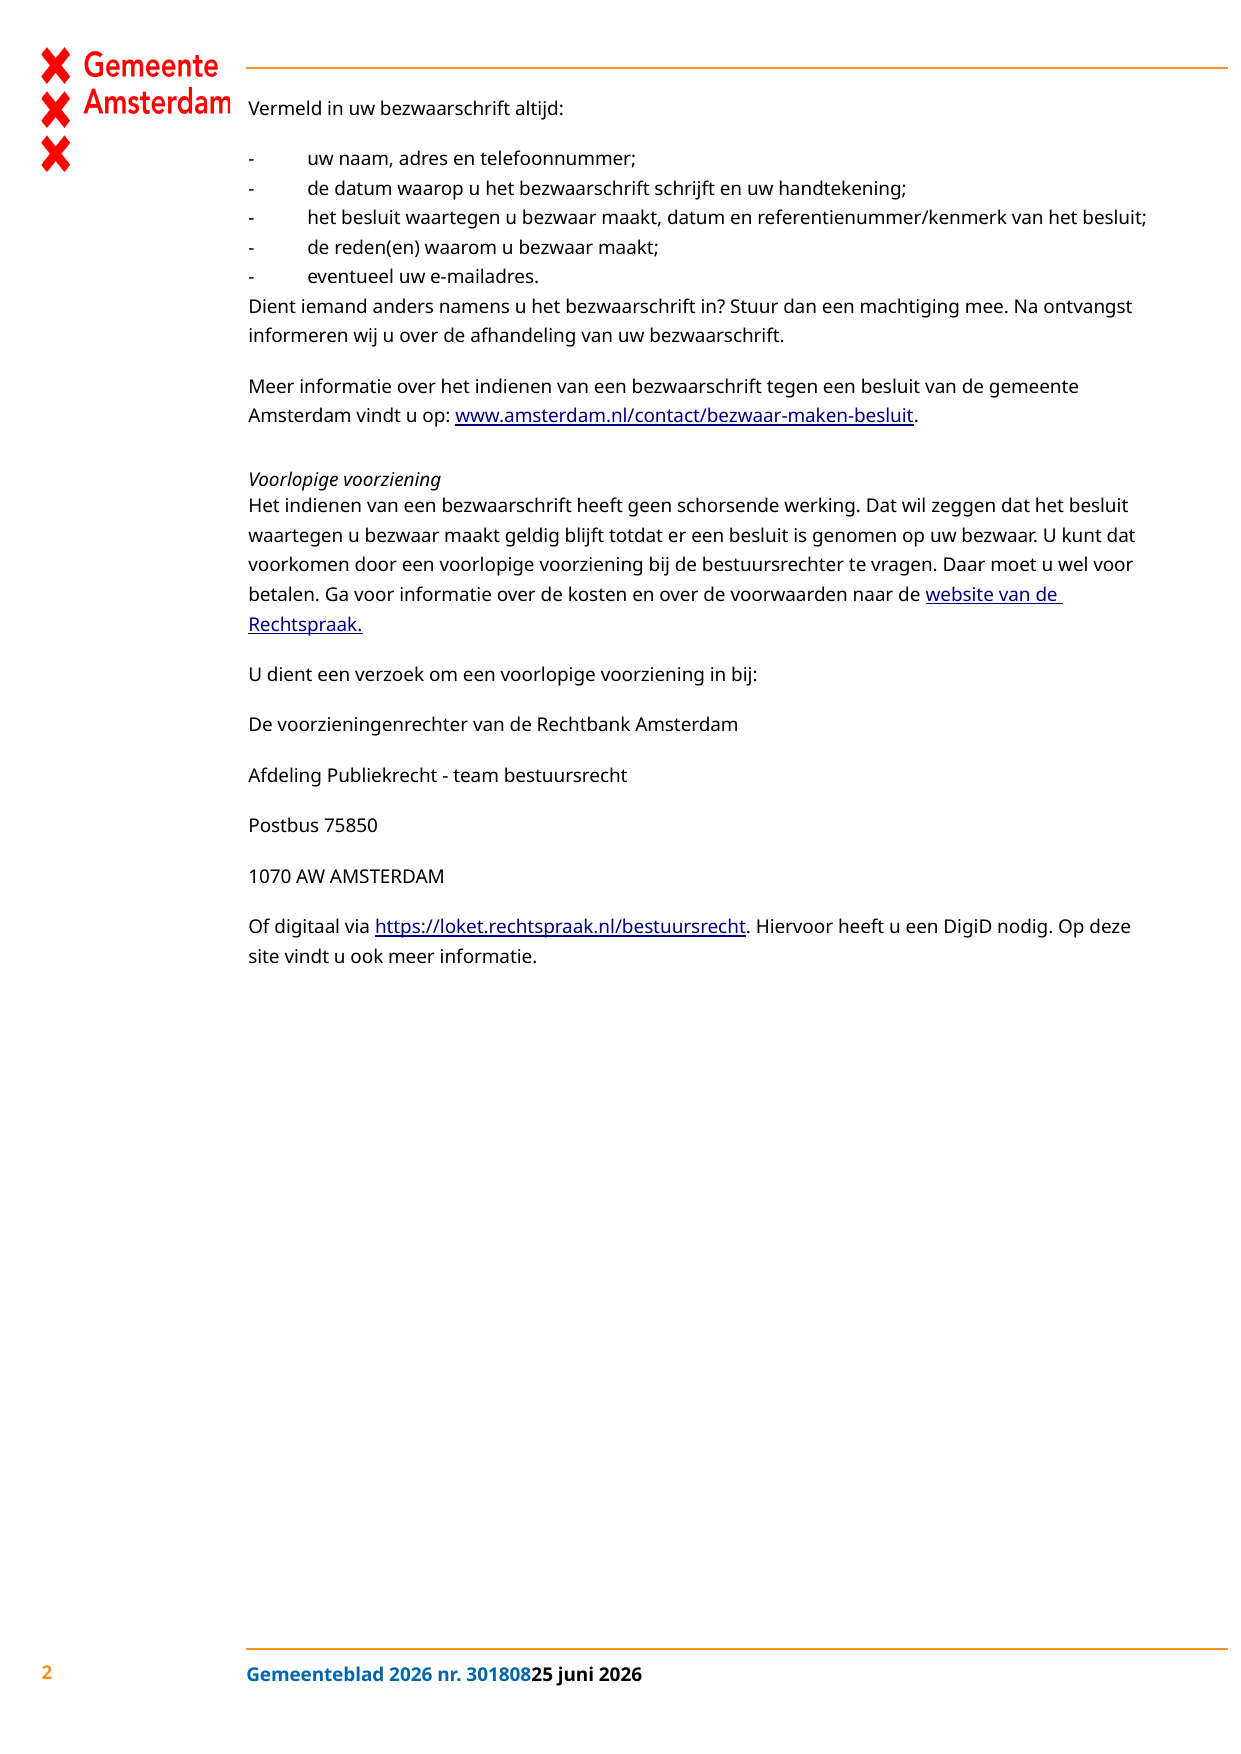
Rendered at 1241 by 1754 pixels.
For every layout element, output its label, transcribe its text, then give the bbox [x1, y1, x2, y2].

text Het indienen van een bezwaarschrift heeft geen schorsende werking. Dat wil zeggen dat het besluit waartegen u bezwaar maakt geldig blijft totdat er een besluit is genomen op uw bezwaar. U kunt dat voorkomen door een voorlopige voorziening bij de bestuursrechter te vragen. Daar moet u wel voor betalen. Ga voor informatie over de kosten en over de voorwaarden naar de website van de Rechtspraak. [248, 492, 1152, 636]
list eventueel uw e-mailadres. [248, 263, 1152, 289]
text Meer informatie over het indienen van een bezwaarschrift tegen een besluit van de gemeente Amsterdam vindt u op: www.amsterdam.nl/contact/bezwaar-maken-besluit. [248, 373, 1152, 428]
list uw naam, adres en telefoonnummer; [248, 145, 1152, 171]
list de reden(en) waarom u bezwaar maakt; [248, 234, 1152, 260]
text Postbus 75850 [248, 812, 1152, 838]
text Dient iemand anders namens u het bezwaarschrift in? Stuur dan een machtiging mee. Na ontvangst informeren wij u over de afhandeling van uw bezwaarschrift. [248, 293, 1152, 348]
text Voorlopige voorziening [248, 467, 1152, 492]
text Of digitaal via https://loket.rechtspraak.nl/bestuursrecht. Hiervoor heeft u een DigiD nodig. Op deze site vindt u ook meer informatie. [248, 913, 1152, 968]
text Afdeling Publiekrecht - team bestuursrecht [248, 762, 1152, 788]
text U dient een verzoek om een voorlopige voorziening in bij: [248, 661, 1152, 687]
list het besluit waartegen u bezwaar maakt, datum en referentienummer/kenmerk van het besluit; [248, 204, 1152, 230]
picture [41, 47, 231, 172]
text De voorzieningenrechter van de Rechtbank Amsterdam [248, 712, 1152, 737]
text Vermeld in uw bezwaarschrift altijd: [248, 95, 1152, 121]
text 1070 AW AMSTERDAM [248, 863, 1152, 888]
list de datum waarop u het bezwaarschrift schrijft en uw handtekening; [248, 175, 1152, 201]
